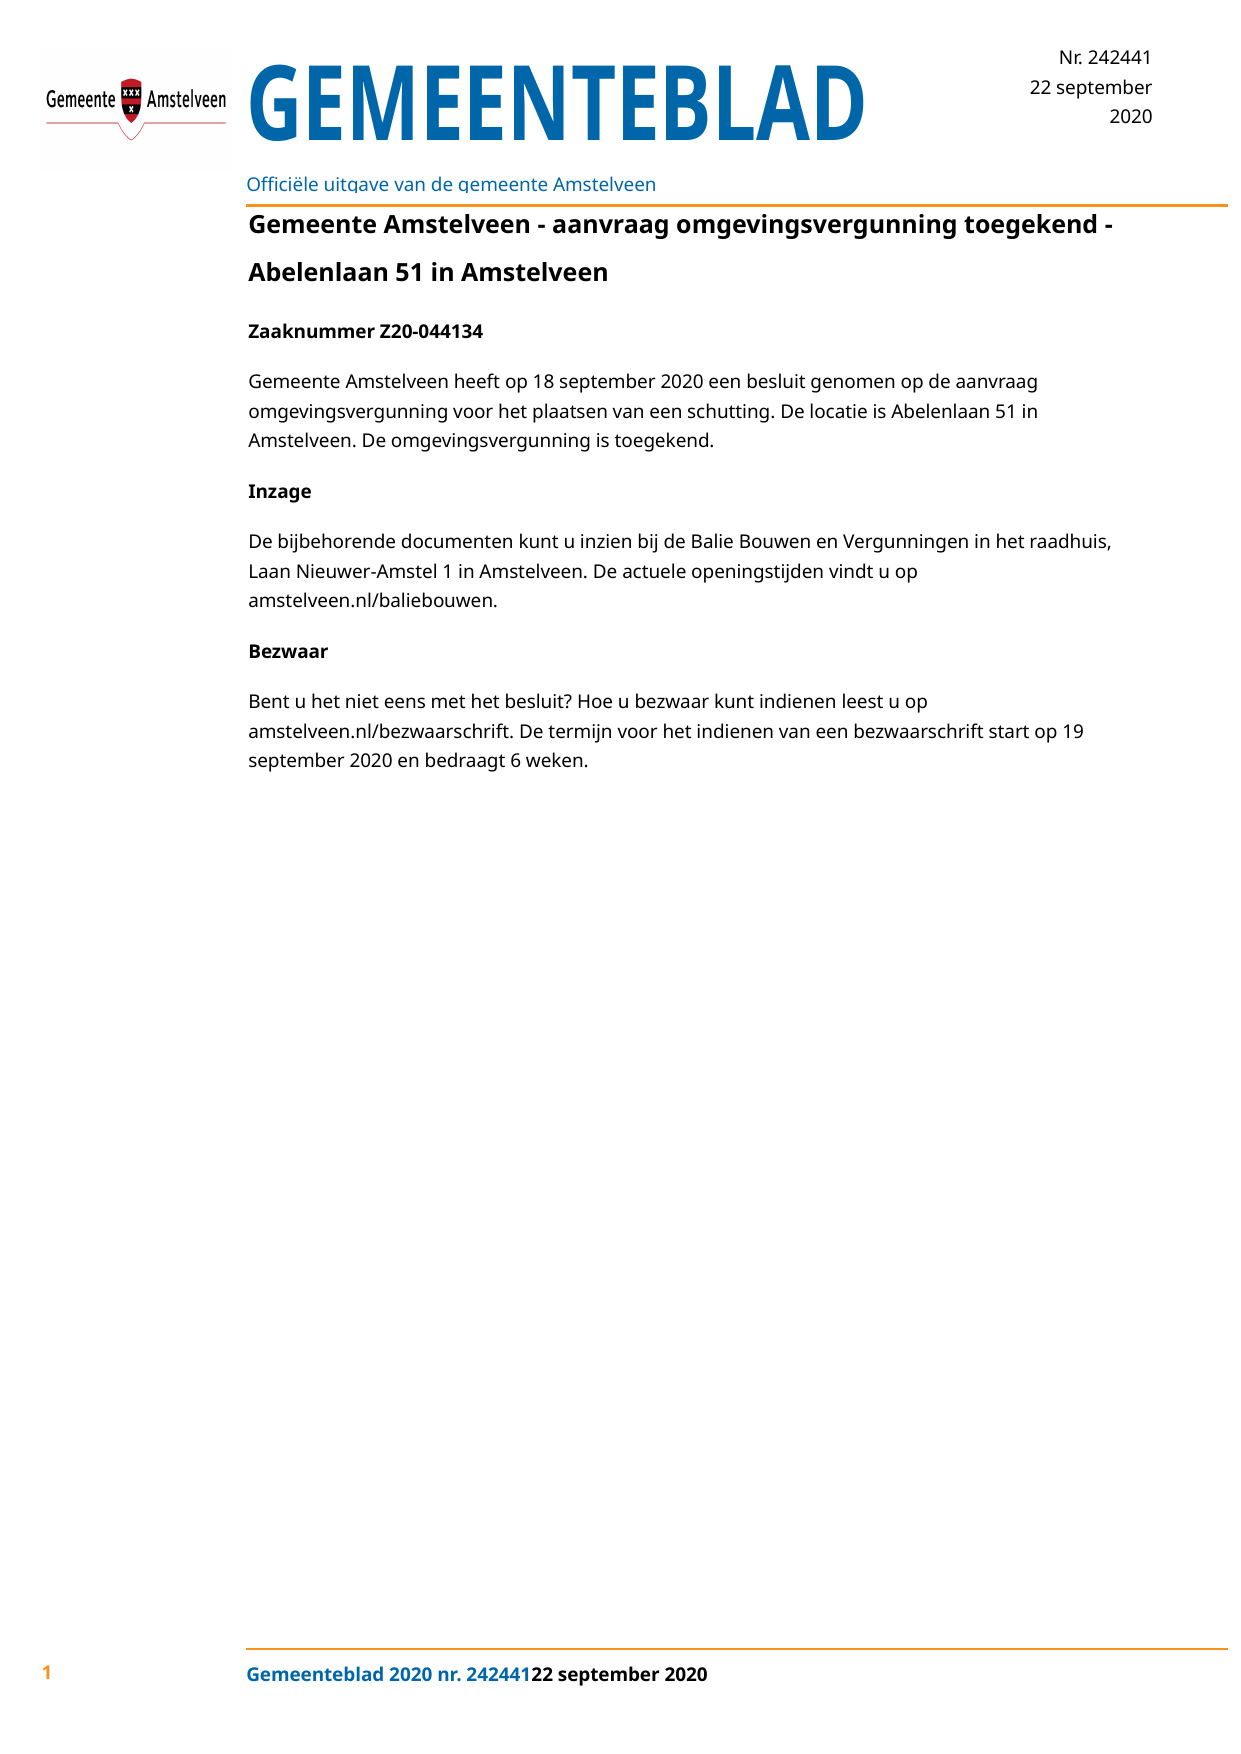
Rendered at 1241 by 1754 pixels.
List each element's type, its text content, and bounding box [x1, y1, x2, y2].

text Bent u het niet eens met het besluit? Hoe u bezwaar kunt indienen leest u op amstelveen.nl/bezwaarschrift. De termijn voor het indienen van een bezwaarschrift start op 19 september 2020 en bedraagt 6 weken. [248, 688, 1152, 773]
text Inzage [248, 478, 1152, 504]
text Gemeente Amstelveen heeft op 18 september 2020 een besluit genomen op de aanvraag omgevingsvergunning voor het plaatsen van een schutting. De locatie is Abelenlaan 51 in Amstelveen. De omgevingsvergunning is toegekend. [248, 368, 1152, 453]
text Zaaknummer Z20-044134 [248, 318, 1152, 344]
text De bijbehorende documenten kunt u inzien bij de Balie Bouwen en Vergunningen in het raadhuis, Laan Nieuwer-Amstel 1 in Amstelveen. De actuele openingstijden vindt u op amstelveen.nl/baliebouwen. [248, 528, 1152, 613]
text Gemeente Amstelveen - aanvraag omgevingsvergunning toegekend - Abelenlaan 51 in Amstelveen [248, 207, 1152, 288]
picture [41, 47, 231, 172]
text Bezwaar [248, 638, 1152, 664]
